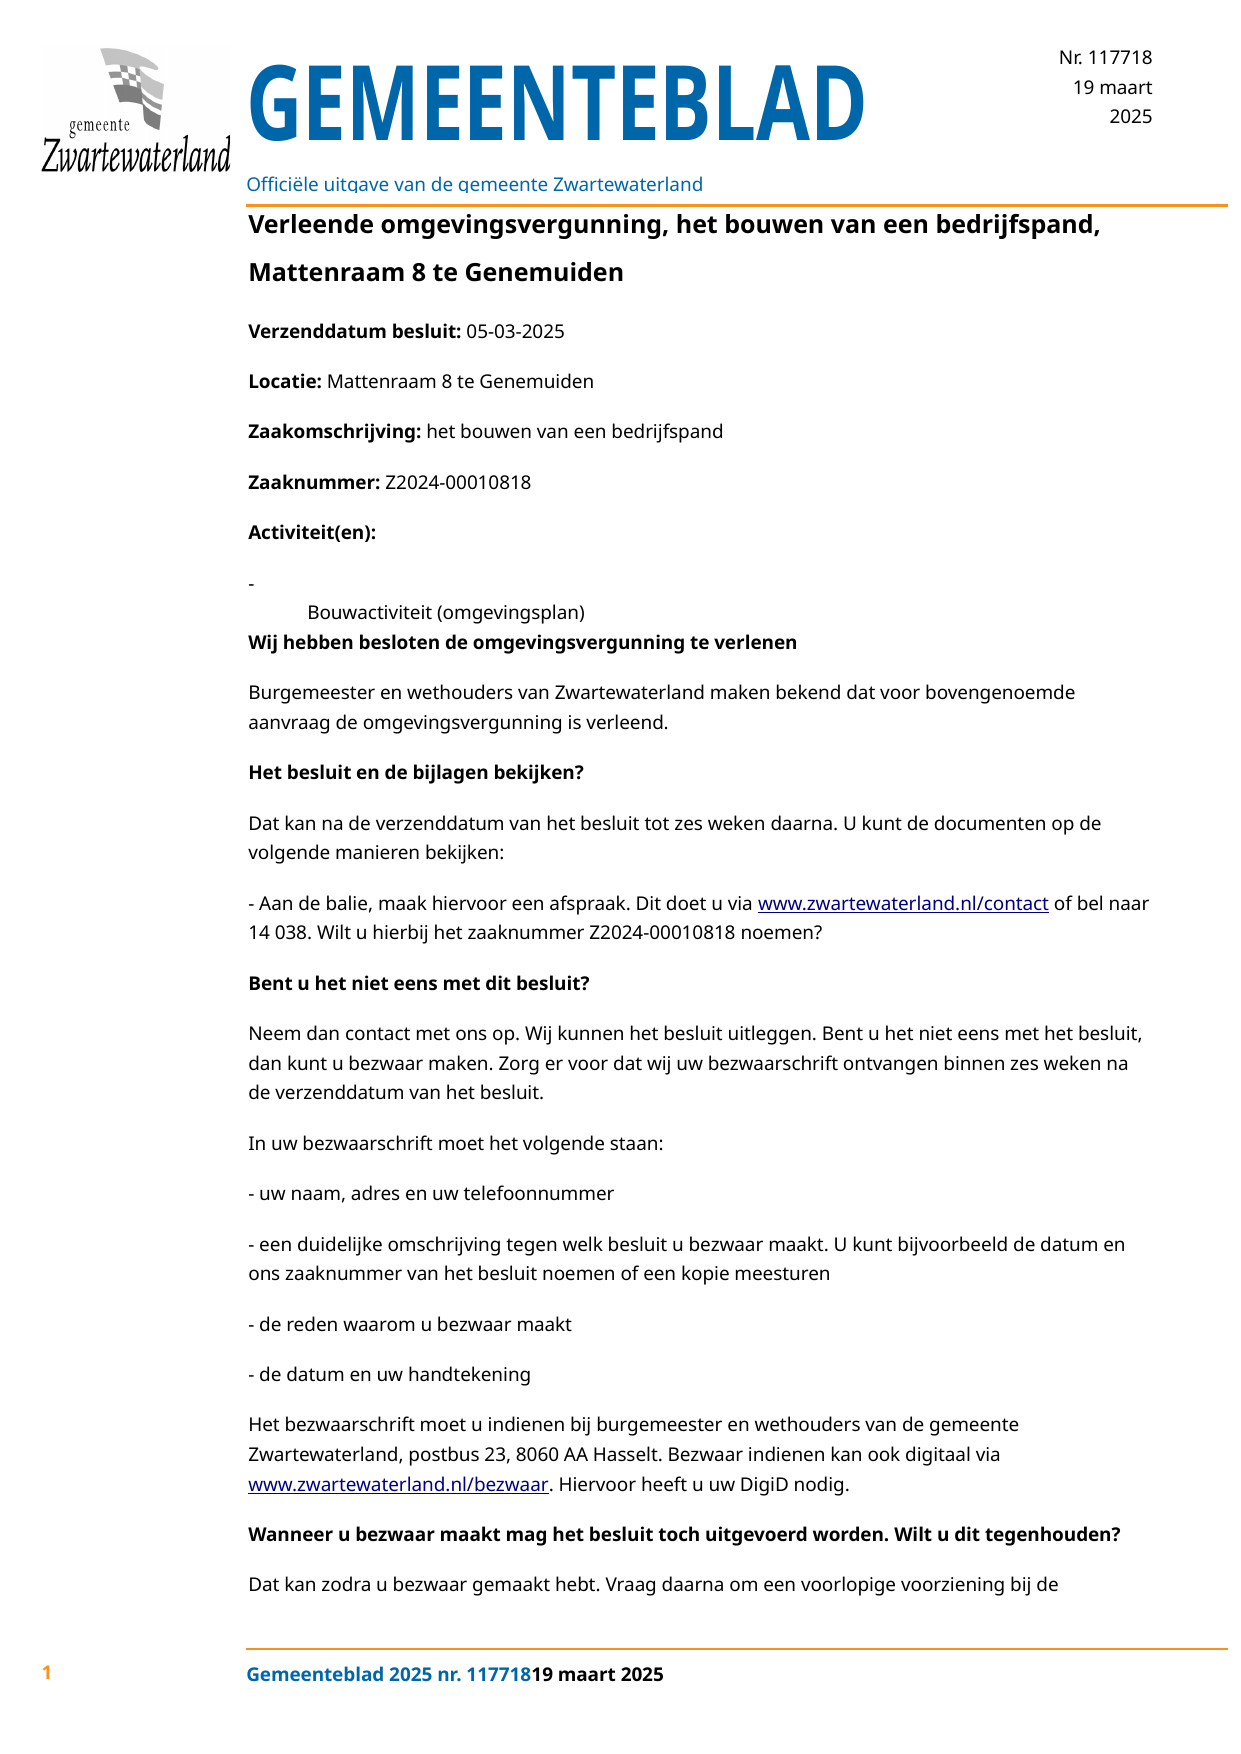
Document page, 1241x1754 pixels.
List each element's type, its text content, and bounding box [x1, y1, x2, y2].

text Wanneer u bezwaar maakt mag het besluit toch uitgevoerd worden. Wilt u dit tegenhouden? [248, 1521, 1152, 1547]
text Bent u het niet eens met dit besluit? [248, 970, 1152, 996]
text Neem dan contact met ons op. Wij kunnen het besluit uitleggen. Bent u het niet eens met het besluit, dan kunt u bezwaar maken. Zorg er voor dat wij uw bezwaarschrift ontvangen binnen zes weken na de verzenddatum van het besluit. [248, 1020, 1152, 1105]
text Burgemeester en wethouders van Zwartewaterland maken bekend dat voor bovengenoemde aanvraag de omgevingsvergunning is verleend. [248, 679, 1152, 735]
text In uw bezwaarschrift moet het volgende staan: [248, 1130, 1152, 1156]
text Zaaknummer: Z2024-00010818 [248, 469, 1152, 495]
text Dat kan zodra u bezwaar gemaakt hebt. Vraag daarna om een voorlopige voorziening bij de [248, 1572, 1152, 1597]
text Wij hebben besloten de omgevingsvergunning te verlenen [248, 629, 1152, 655]
text Verleende omgevingsvergunning, het bouwen van een bedrijfspand, Mattenraam 8 te Genemuiden [248, 207, 1152, 288]
text - Aan de balie, maak hiervoor een afspraak. Dit doet u via www.zwartewaterland.nl/contact of bel naar 14 038. Wilt u hierbij het zaaknummer Z2024-00010818 noemen? [248, 890, 1152, 945]
text Verzenddatum besluit: 05-03-2025 [248, 318, 1152, 344]
text Dat kan na de verzenddatum van het besluit tot zes weken daarna. U kunt de documenten op de volgende manieren bekijken: [248, 810, 1152, 865]
text Het bezwaarschrift moet u indienen bij burgemeester en wethouders van de gemeente Zwartewaterland, postbus 23, 8060 AA Hasselt. Bezwaar indienen kan ook digitaal via www.zwartewaterland.nl/bezwaar. Hiervoor heeft u uw DigiD nodig. [248, 1412, 1152, 1497]
list Bouwactiviteit (omgevingsplan) [248, 599, 1152, 625]
text Activiteit(en): [248, 519, 1152, 545]
text - een duidelijke omschrijving tegen welk besluit u bezwaar maakt. U kunt bijvoorbeeld de datum en ons zaaknummer van het besluit noemen of een kopie meesturen [248, 1231, 1152, 1286]
text Zaakomschrijving: het bouwen van een bedrijfspand [248, 419, 1152, 444]
text Het besluit en de bijlagen bekijken? [248, 759, 1152, 785]
text - uw naam, adres en uw telefoonnummer [248, 1180, 1152, 1206]
text - de datum en uw handtekening [248, 1361, 1152, 1387]
text - de reden waarom u bezwaar maakt [248, 1311, 1152, 1337]
text Locatie: Mattenraam 8 te Genemuiden [248, 368, 1152, 394]
picture [41, 47, 231, 172]
